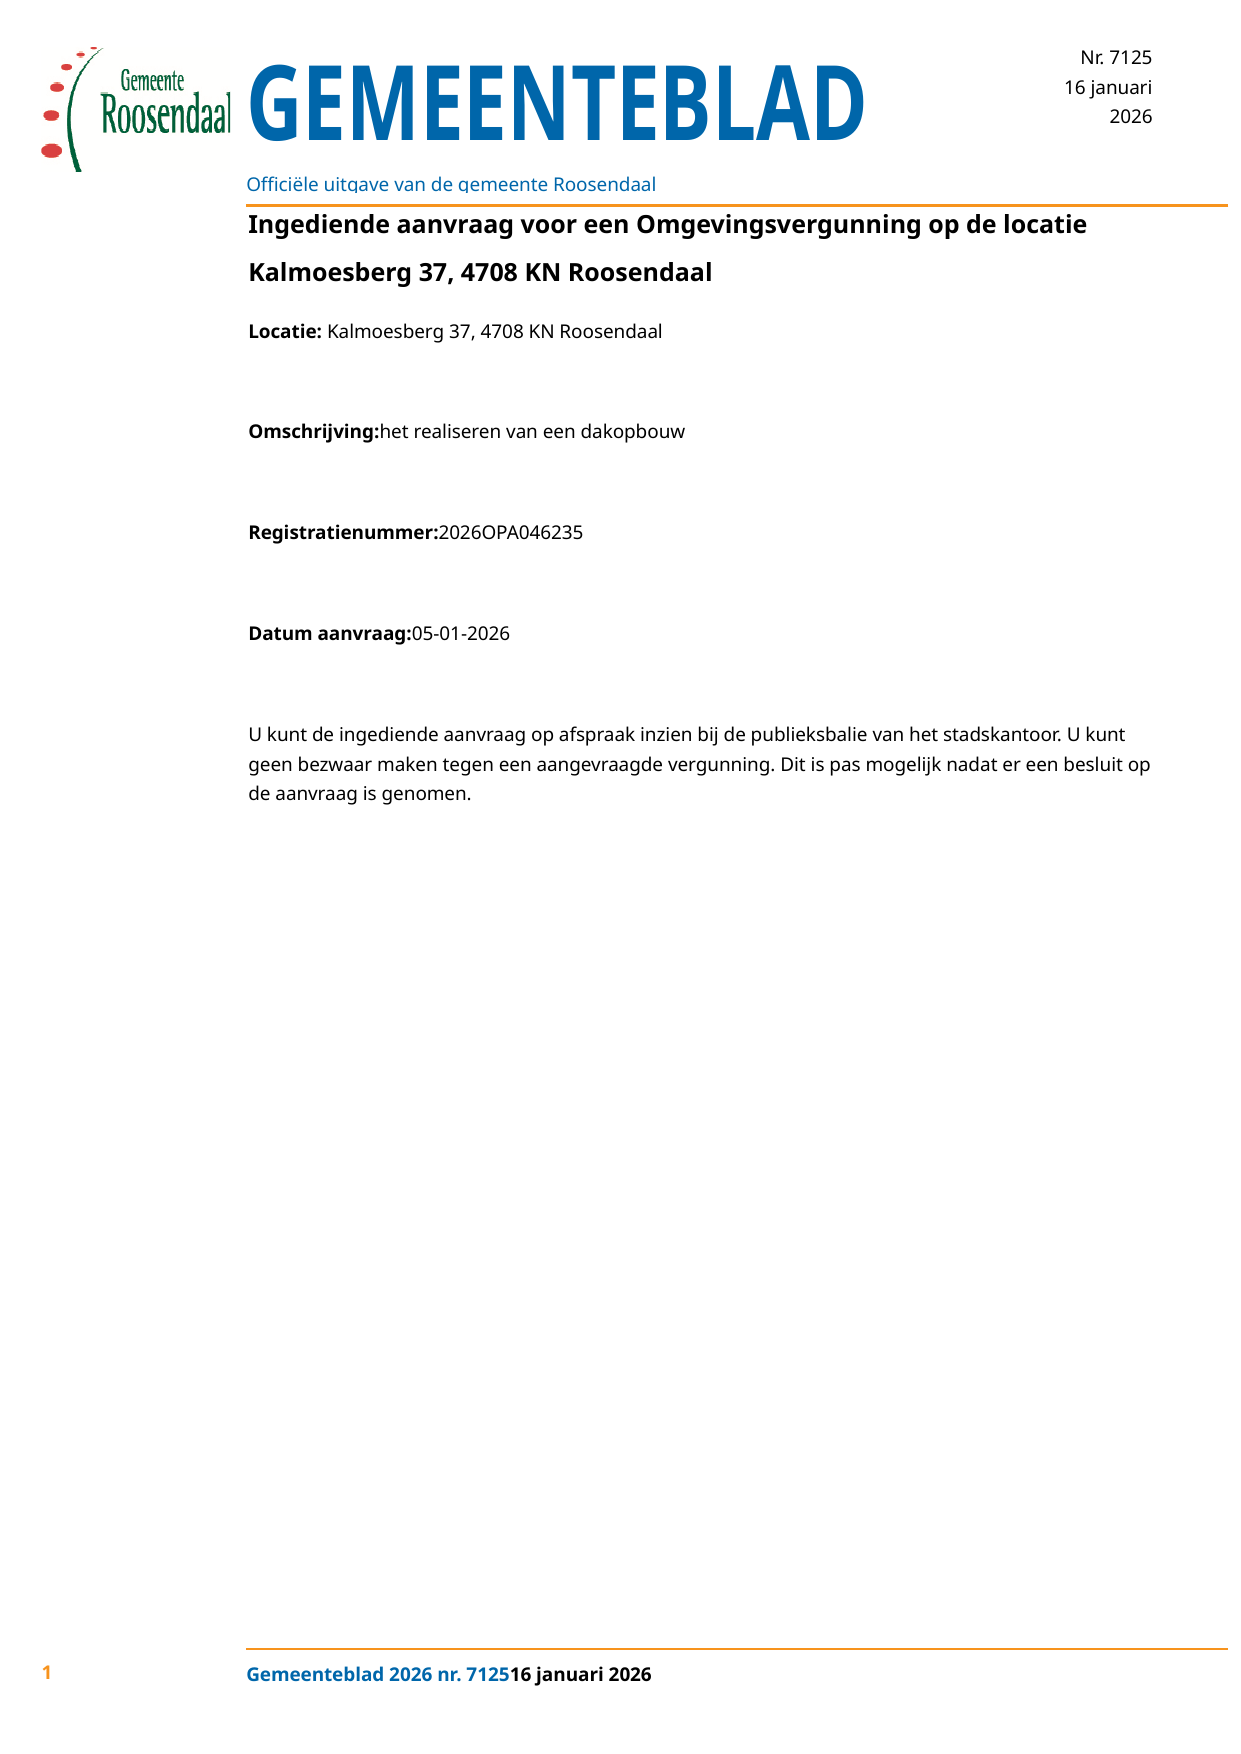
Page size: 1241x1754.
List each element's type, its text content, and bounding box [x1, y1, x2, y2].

text Ingediende aanvraag voor een Omgevingsvergunning op de locatie Kalmoesberg 37, 4708 KN Roosendaal [248, 207, 1152, 288]
text U kunt de ingediende aanvraag op afspraak inzien bij de publieksbalie van het stadskantoor. U kunt geen bezwaar maken tegen een aangevraagde vergunning. Dit is pas mogelijk nadat er een besluit op de aanvraag is genomen. [248, 721, 1152, 806]
text Registratienummer:2026OPA046235 [248, 519, 1152, 545]
text Datum aanvraag:05-01-2026 [248, 620, 1152, 646]
text Omschrijving:het realiseren van een dakopbouw [248, 419, 1152, 444]
picture [41, 47, 231, 172]
text Locatie: Kalmoesberg 37, 4708 KN Roosendaal [248, 318, 1152, 344]
